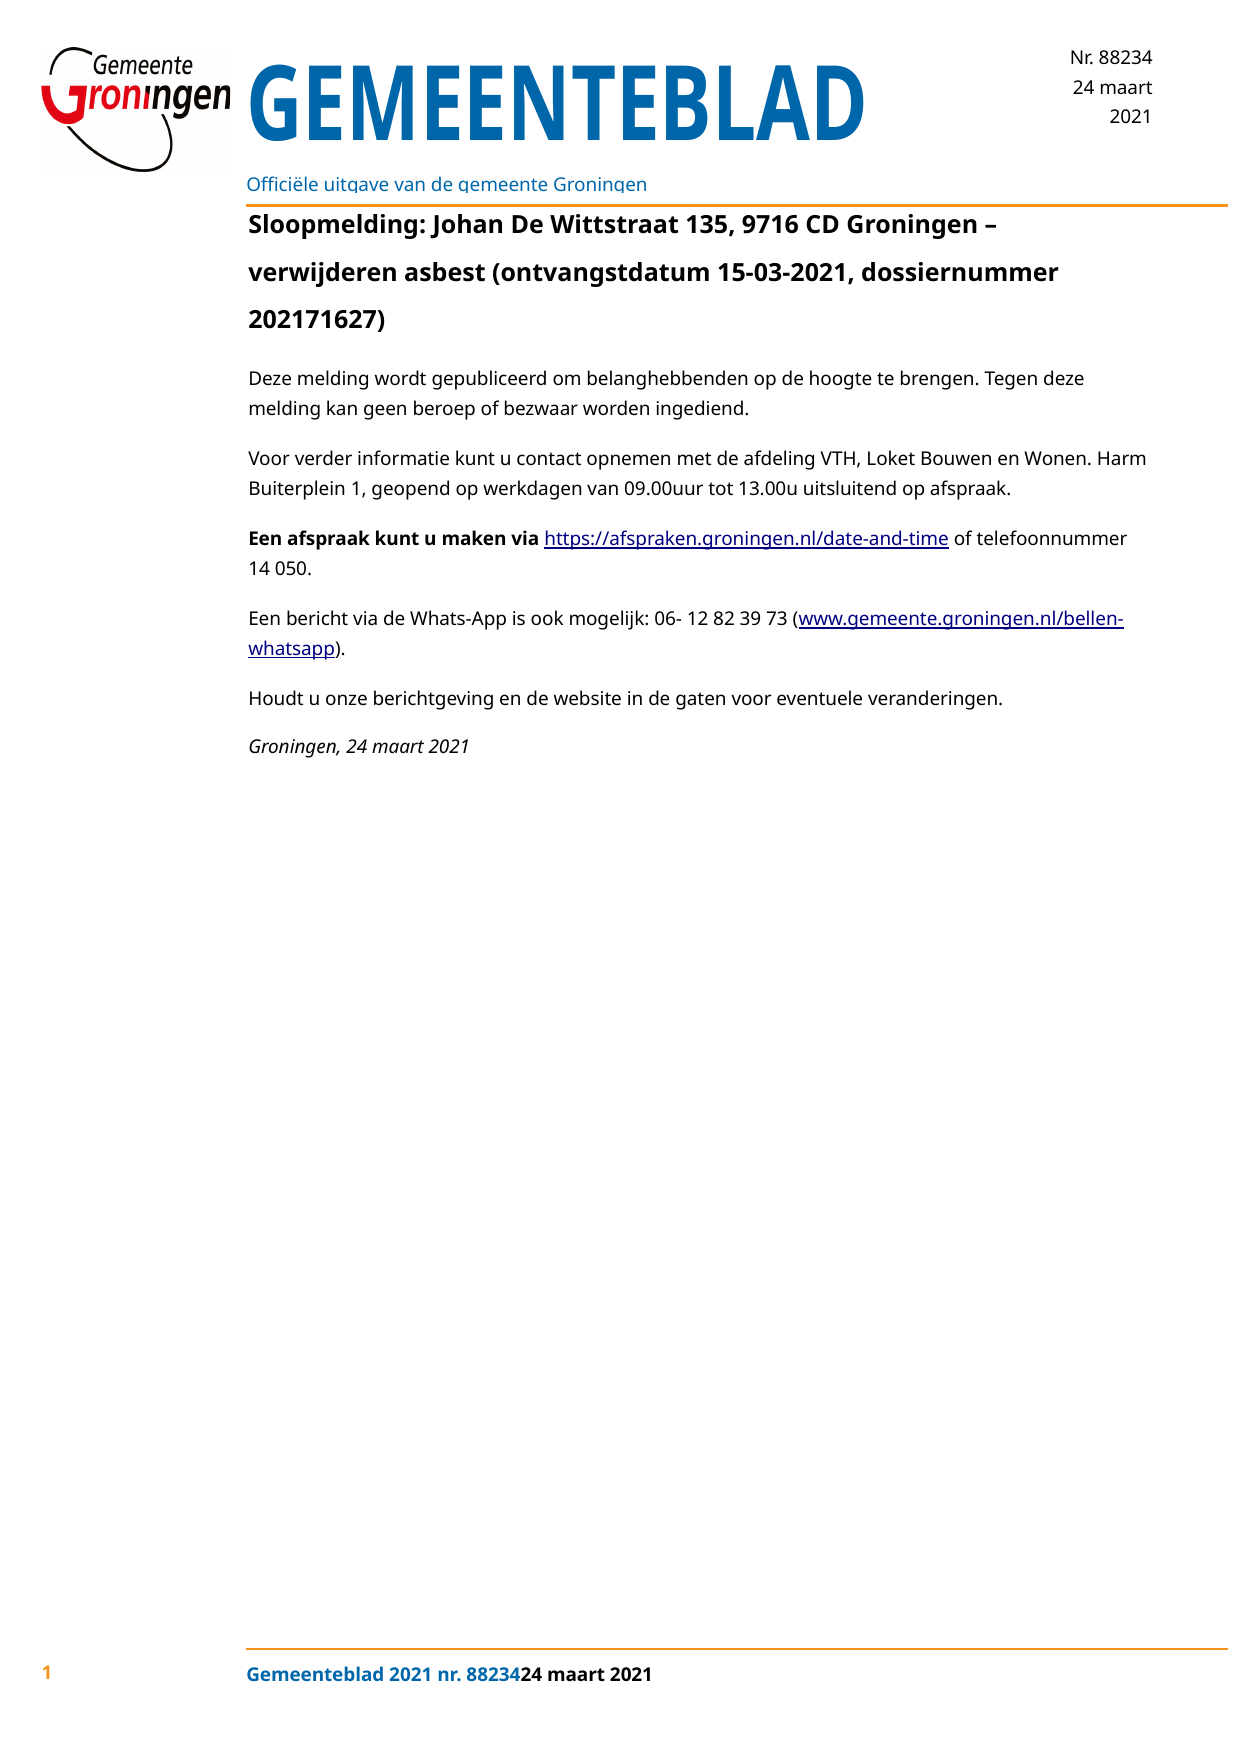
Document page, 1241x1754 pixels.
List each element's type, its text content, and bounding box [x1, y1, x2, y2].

text Een bericht via de Whats-App is ook mogelijk: 06- 12 82 39 73 (www.gemeente.groningen.nl/bellen-whatsapp). [248, 606, 1152, 661]
text Groningen, 24 maart 2021 [248, 733, 1152, 759]
text Houdt u onze berichtgeving en de website in de gaten voor eventuele veranderingen. [248, 686, 1152, 711]
text Sloopmelding: Johan De Wittstraat 135, 9716 CD Groningen – verwijderen asbest (ontvangstdatum 15-03-2021, dossiernummer 202171627) [248, 207, 1152, 336]
text Een afspraak kunt u maken via https://afspraken.groningen.nl/date-and-time of telefoonnummer 14 050. [248, 526, 1152, 581]
text Voor verder informatie kunt u contact opnemen met de afdeling VTH, Loket Bouwen en Wonen. Harm Buiterplein 1, geopend op werkdagen van 09.00uur tot 13.00u uitsluitend op afspraak. [248, 446, 1152, 501]
picture [41, 47, 231, 172]
text Deze melding wordt gepubliceerd om belanghebbenden op de hoogte te brengen. Tegen deze melding kan geen beroep of bezwaar worden ingediend. [248, 366, 1152, 421]
